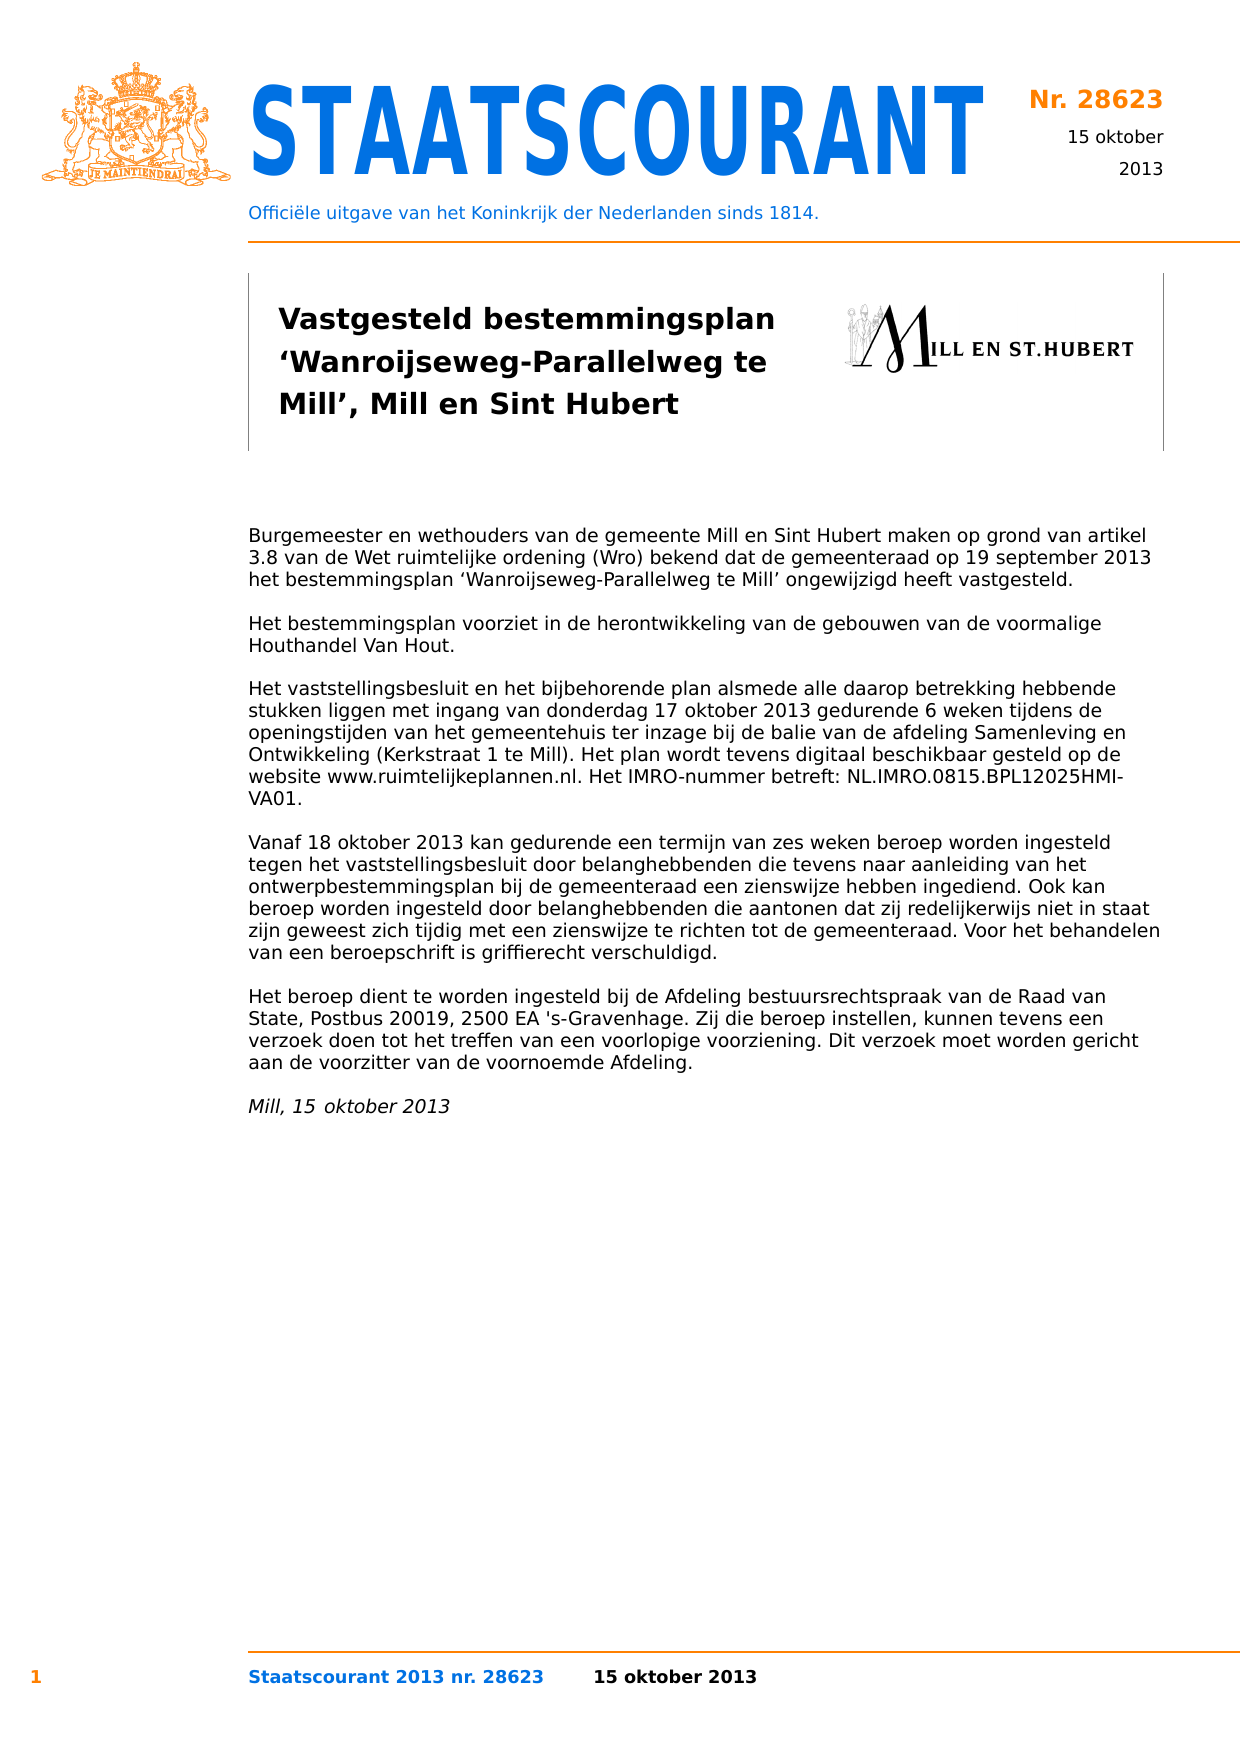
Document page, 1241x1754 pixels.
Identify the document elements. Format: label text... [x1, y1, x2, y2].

table_cell Officiële uitgave van het Koninkrijk der Nederlanden sinds 1814. [248, 203, 1240, 241]
text Burgemeester en wethouders van de gemeente Mill en Sint Hubert maken op grond van artikel 3.8 van de Wet ruimtelijke ordening (Wro) bekend dat de gemeenteraad op 19 september 2013 het bestemmingsplan ‘Wanroijseweg-Parallelweg te Mill’ ongewijzigd heeft vastgesteld. [248, 525, 1163, 591]
table_header Nr. 28623 [998, 62, 1240, 121]
table_header STAATSCOURANT [248, 62, 998, 203]
text Het vaststellingsbesluit en het bijbehorende plan alsmede alle daarop betrekking hebbende stukken liggen met ingang van donderdag 17 oktober 2013 gedurende 6 weken tijdens de openingstijden van het gemeentehuis ter inzage bij de balie van de afdeling Samenleving en Ontwikkeling (Kerkstraat 1 te Mill). Het plan wordt tevens digitaal beschikbaar gesteld op de website www.ruimtelijkeplannen.nl. Het IMRO-nummer betreft: NL.IMRO.0815.BPL12025HMI-VA01. [248, 678, 1163, 810]
table_cell 2013 [998, 153, 1240, 203]
text Het beroep dient te worden ingesteld bij de Afdeling bestuursrechtspraak van de Raad van State, Postbus 20019, 2500 EA 's-Gravenhage. Zij die beroep instellen, kunnen tevens een verzoek doen tot het treffen van een voorlopige voorziening. Dit verzoek moet worden gericht aan de voorzitter van de voornoemde Afdeling. [248, 986, 1163, 1074]
text Mill, 15 oktober 2013 [248, 1096, 1163, 1118]
text Vanaf 18 oktober 2013 kan gedurende een termijn van zes weken beroep worden ingesteld tegen het vaststellingsbesluit door belanghebbenden die tevens naar aanleiding van het ontwerpbestemmingsplan bij de gemeenteraad een zienswijze hebben ingediend. Ook kan beroep worden ingesteld door belanghebbenden die aantonen dat zij redelijkerwijs niet in staat zijn geweest zich tijdig met een zienswijze te richten tot de gemeenteraad. Voor het behandelen van een beroepschrift is griffierecht verschuldigd. [248, 832, 1163, 964]
table_header [25, 62, 248, 241]
subtitle Vastgesteld bestemmingsplan ‘Wanroijseweg-Parallelweg te Mill’, Mill en Sint Hubert [249, 273, 1163, 451]
picture [844, 302, 1134, 374]
text Het bestemmingsplan voorziet in de herontwikkeling van de gebouwen van de voormalige Houthandel Van Hout. [248, 612, 1163, 656]
picture [41, 62, 231, 186]
table_cell 15 oktober [998, 121, 1240, 153]
